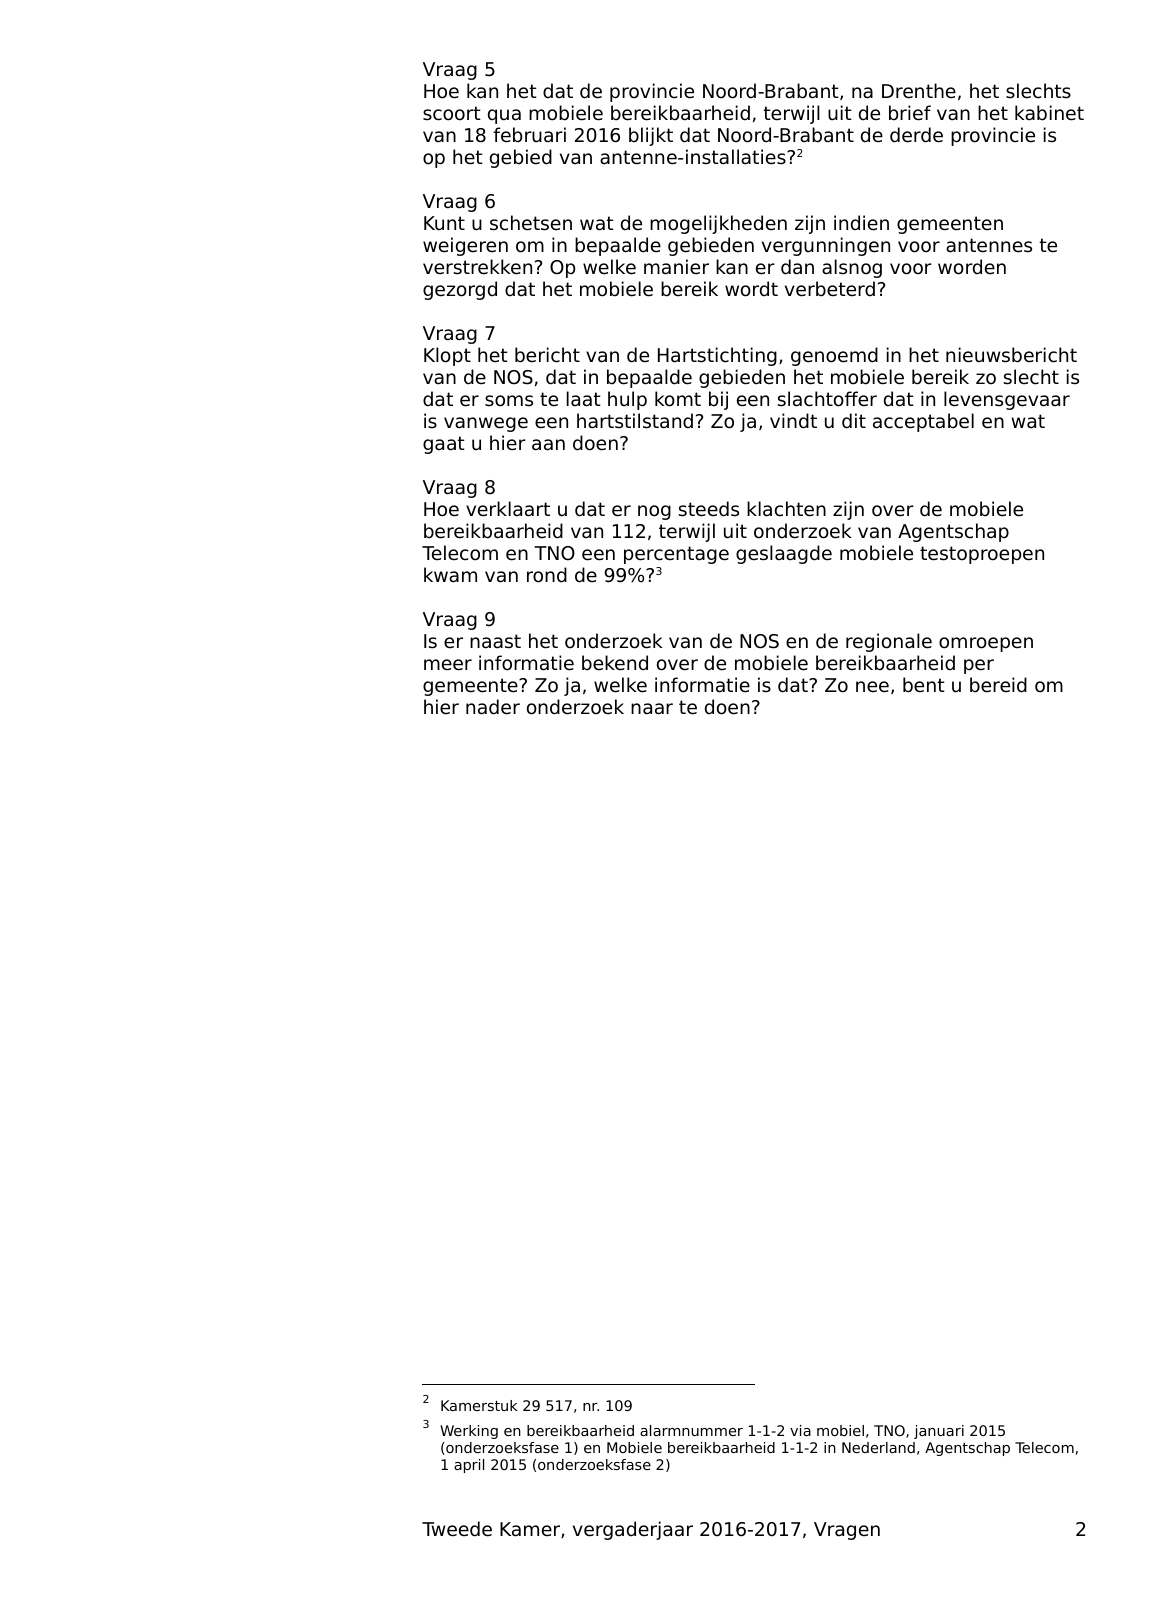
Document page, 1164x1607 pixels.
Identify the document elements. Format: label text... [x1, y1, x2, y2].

text Is er naast het onderzoek van de NOS en de regionale omroepen meer informatie bekend over de mobiele bereikbaarheid per gemeente? Zo ja, welke informatie is dat? Zo nee, bent u bereid om hier nader onderzoek naar te doen? [422, 631, 1087, 719]
text Klopt het bericht van de Hartstichting, genoemd in het nieuwsbericht van de NOS, dat in bepaalde gebieden het mobiele bereik zo slecht is dat er soms te laat hulp komt bij een slachtoffer dat in levensgevaar is vanwege een hartstilstand? Zo ja, vindt u dit acceptabel en wat gaat u hier aan doen? [422, 345, 1087, 455]
text Vraag 7 [422, 323, 1087, 345]
text Hoe verklaart u dat er nog steeds klachten zijn over de mobiele bereikbaarheid van 112, terwijl uit onderzoek van Agentschap Telecom en TNO een percentage geslaagde mobiele testoproepen kwam van rond de 99%? [422, 499, 1087, 587]
text Hoe kan het dat de provincie Noord-Brabant, na Drenthe, het slechts scoort qua mobiele bereikbaarheid, terwijl uit de brief van het kabinet van 18 februari 2016 blijkt dat Noord-Brabant de derde provincie is op het gebied van antenne-installaties? [422, 81, 1087, 169]
text Kunt u schetsen wat de mogelijkheden zijn indien gemeenten weigeren om in bepaalde gebieden vergunningen voor antennes te verstrekken? Op welke manier kan er dan alsnog voor worden gezorgd dat het mobiele bereik wordt verbeterd? [422, 213, 1087, 301]
text Vraag 6 [422, 191, 1087, 213]
text Vraag 5 [422, 59, 1087, 81]
text Werking en bereikbaarheid alarmnummer 1-1-2 via mobiel, TNO, januari 2015 (onderzoeksfase 1) en Mobiele bereikbaarheid 1-1-2 in Nederland, Agentschap Telecom, 1 april 2015 (onderzoeksfase 2) [422, 1418, 1087, 1474]
text Kamerstuk 29 517, nr. 109 [422, 1393, 1087, 1416]
text Vraag 9 [422, 609, 1087, 631]
text Vraag 8 [422, 477, 1087, 499]
